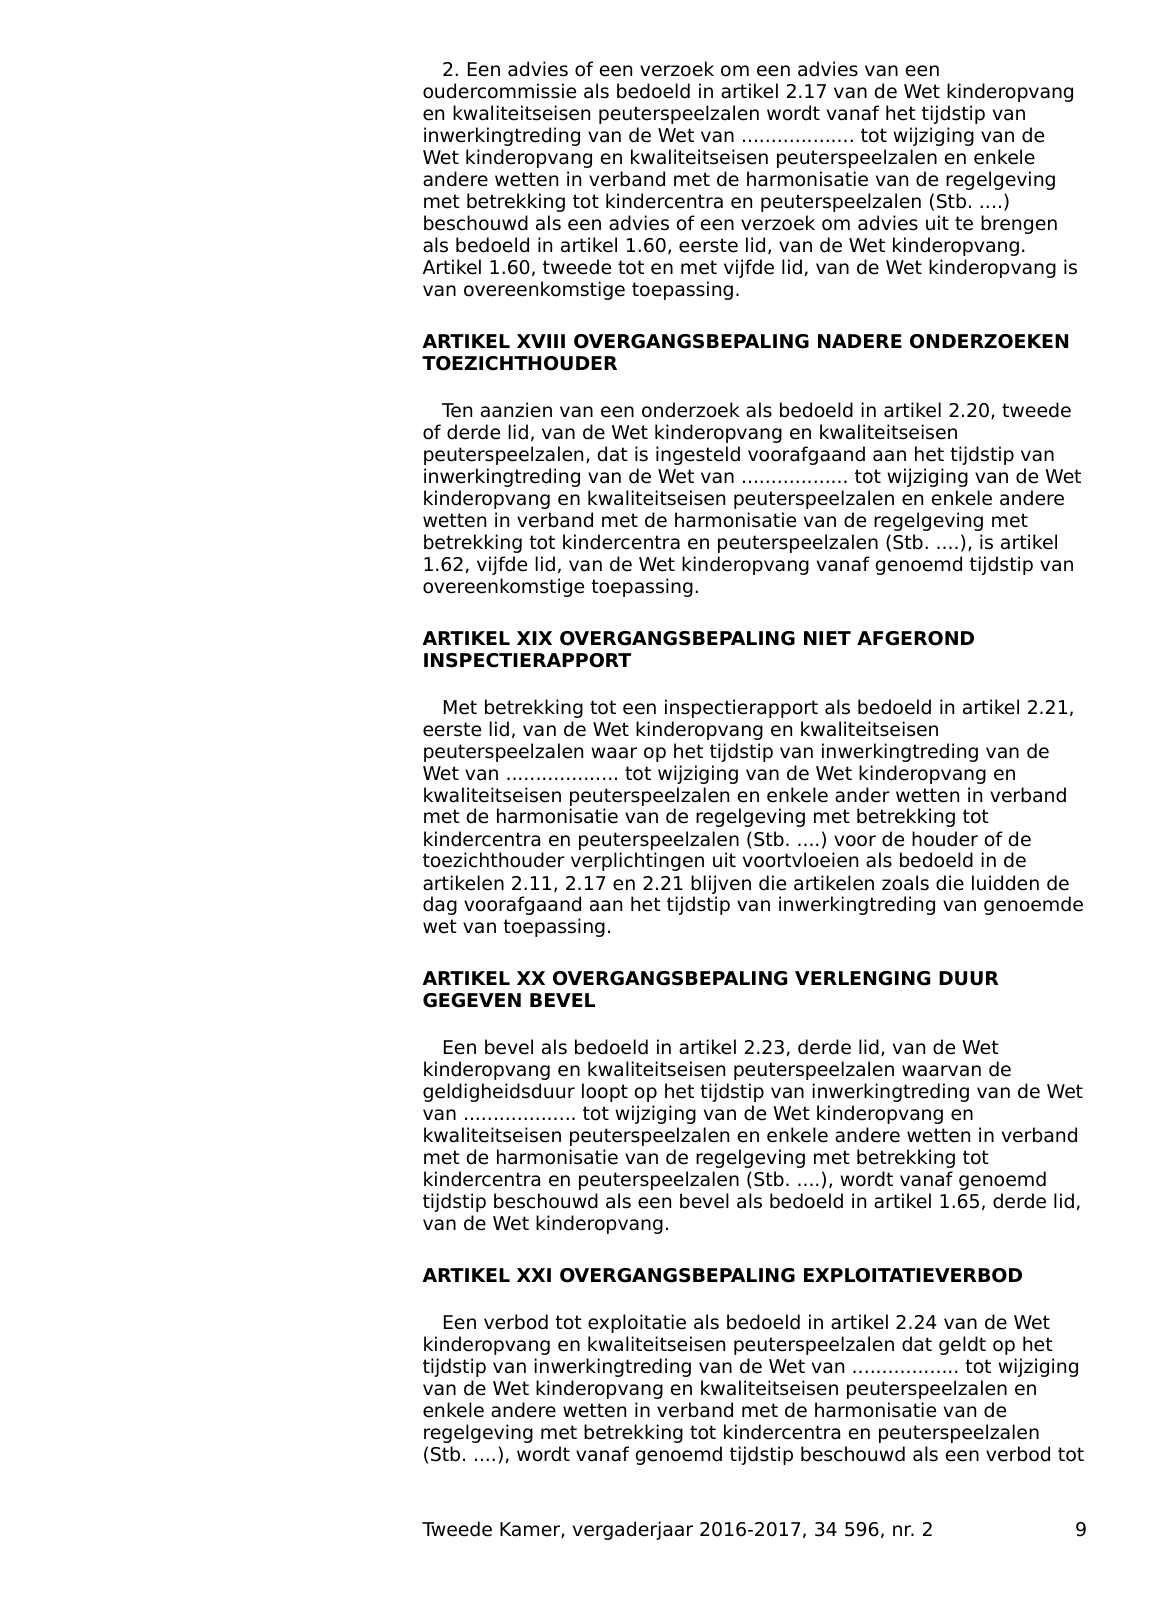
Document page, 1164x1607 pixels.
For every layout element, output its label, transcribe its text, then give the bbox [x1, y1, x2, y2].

text 2. Een advies of een verzoek om een advies van een oudercommissie als bedoeld in artikel 2.17 van de Wet kinderopvang en kwaliteitseisen peuterspeelzalen wordt vanaf het tijdstip van inwerkingtreding van de Wet van ................... tot wijziging van de Wet kinderopvang en kwaliteitseisen peuterspeelzalen en enkele andere wetten in verband met de harmonisatie van de regelgeving met betrekking tot kindercentra en peuterspeelzalen (Stb. ....) beschouwd als een advies of een verzoek om advies uit te brengen als bedoeld in artikel 1.60, eerste lid, van de Wet kinderopvang. Artikel 1.60, tweede tot en met vijfde lid, van de Wet kinderopvang is van overeenkomstige toepassing. [422, 59, 1087, 301]
subtitle ARTIKEL XXI OVERGANGSBEPALING EXPLOITATIEVERBOD [422, 1265, 1087, 1287]
text Ten aanzien van een onderzoek als bedoeld in artikel 2.20, tweede of derde lid, van de Wet kinderopvang en kwaliteitseisen peuterspeelzalen, dat is ingesteld voorafgaand aan het tijdstip van inwerkingtreding van de Wet van .................. tot wijziging van de Wet kinderopvang en kwaliteitseisen peuterspeelzalen en enkele andere wetten in verband met de harmonisatie van de regelgeving met betrekking tot kindercentra en peuterspeelzalen (Stb. ....), is artikel 1.62, vijfde lid, van de Wet kinderopvang vanaf genoemd tijdstip van overeenkomstige toepassing. [422, 400, 1087, 598]
subtitle ARTIKEL XX OVERGANGSBEPALING VERLENGING DUUR GEGEVEN BEVEL [422, 968, 1087, 1012]
text Een bevel als bedoeld in artikel 2.23, derde lid, van de Wet kinderopvang en kwaliteitseisen peuterspeelzalen waarvan de geldigheidsduur loopt op het tijdstip van inwerkingtreding van de Wet van ................... tot wijziging van de Wet kinderopvang en kwaliteitseisen peuterspeelzalen en enkele andere wetten in verband met de harmonisatie van de regelgeving met betrekking tot kindercentra en peuterspeelzalen (Stb. ....), wordt vanaf genoemd tijdstip beschouwd als een bevel als bedoeld in artikel 1.65, derde lid, van de Wet kinderopvang. [422, 1037, 1087, 1235]
text Een verbod tot exploitatie als bedoeld in artikel 2.24 van de Wet kinderopvang en kwaliteitseisen peuterspeelzalen dat geldt op het tijdstip van inwerkingtreding van de Wet van .................. tot wijziging van de Wet kinderopvang en kwaliteitseisen peuterspeelzalen en enkele andere wetten in verband met de harmonisatie van de regelgeving met betrekking tot kindercentra en peuterspeelzalen (Stb. ....), wordt vanaf genoemd tijdstip beschouwd als een verbod tot [422, 1312, 1087, 1466]
subtitle ARTIKEL XVIII OVERGANGSBEPALING NADERE ONDERZOEKEN TOEZICHTHOUDER [422, 331, 1087, 375]
subtitle ARTIKEL XIX OVERGANGSBEPALING NIET AFGEROND INSPECTIERAPPORT [422, 628, 1087, 672]
text Met betrekking tot een inspectierapport als bedoeld in artikel 2.21, eerste lid, van de Wet kinderopvang en kwaliteitseisen peuterspeelzalen waar op het tijdstip van inwerkingtreding van de Wet van ................... tot wijziging van de Wet kinderopvang en kwaliteitseisen peuterspeelzalen en enkele ander wetten in verband met de harmonisatie van de regelgeving met betrekking tot kindercentra en peuterspeelzalen (Stb. ....) voor de houder of de toezichthouder verplichtingen uit voortvloeien als bedoeld in de artikelen 2.11, 2.17 en 2.21 blijven die artikelen zoals die luidden de dag voorafgaand aan het tijdstip van inwerkingtreding van genoemde wet van toepassing. [422, 697, 1087, 938]
